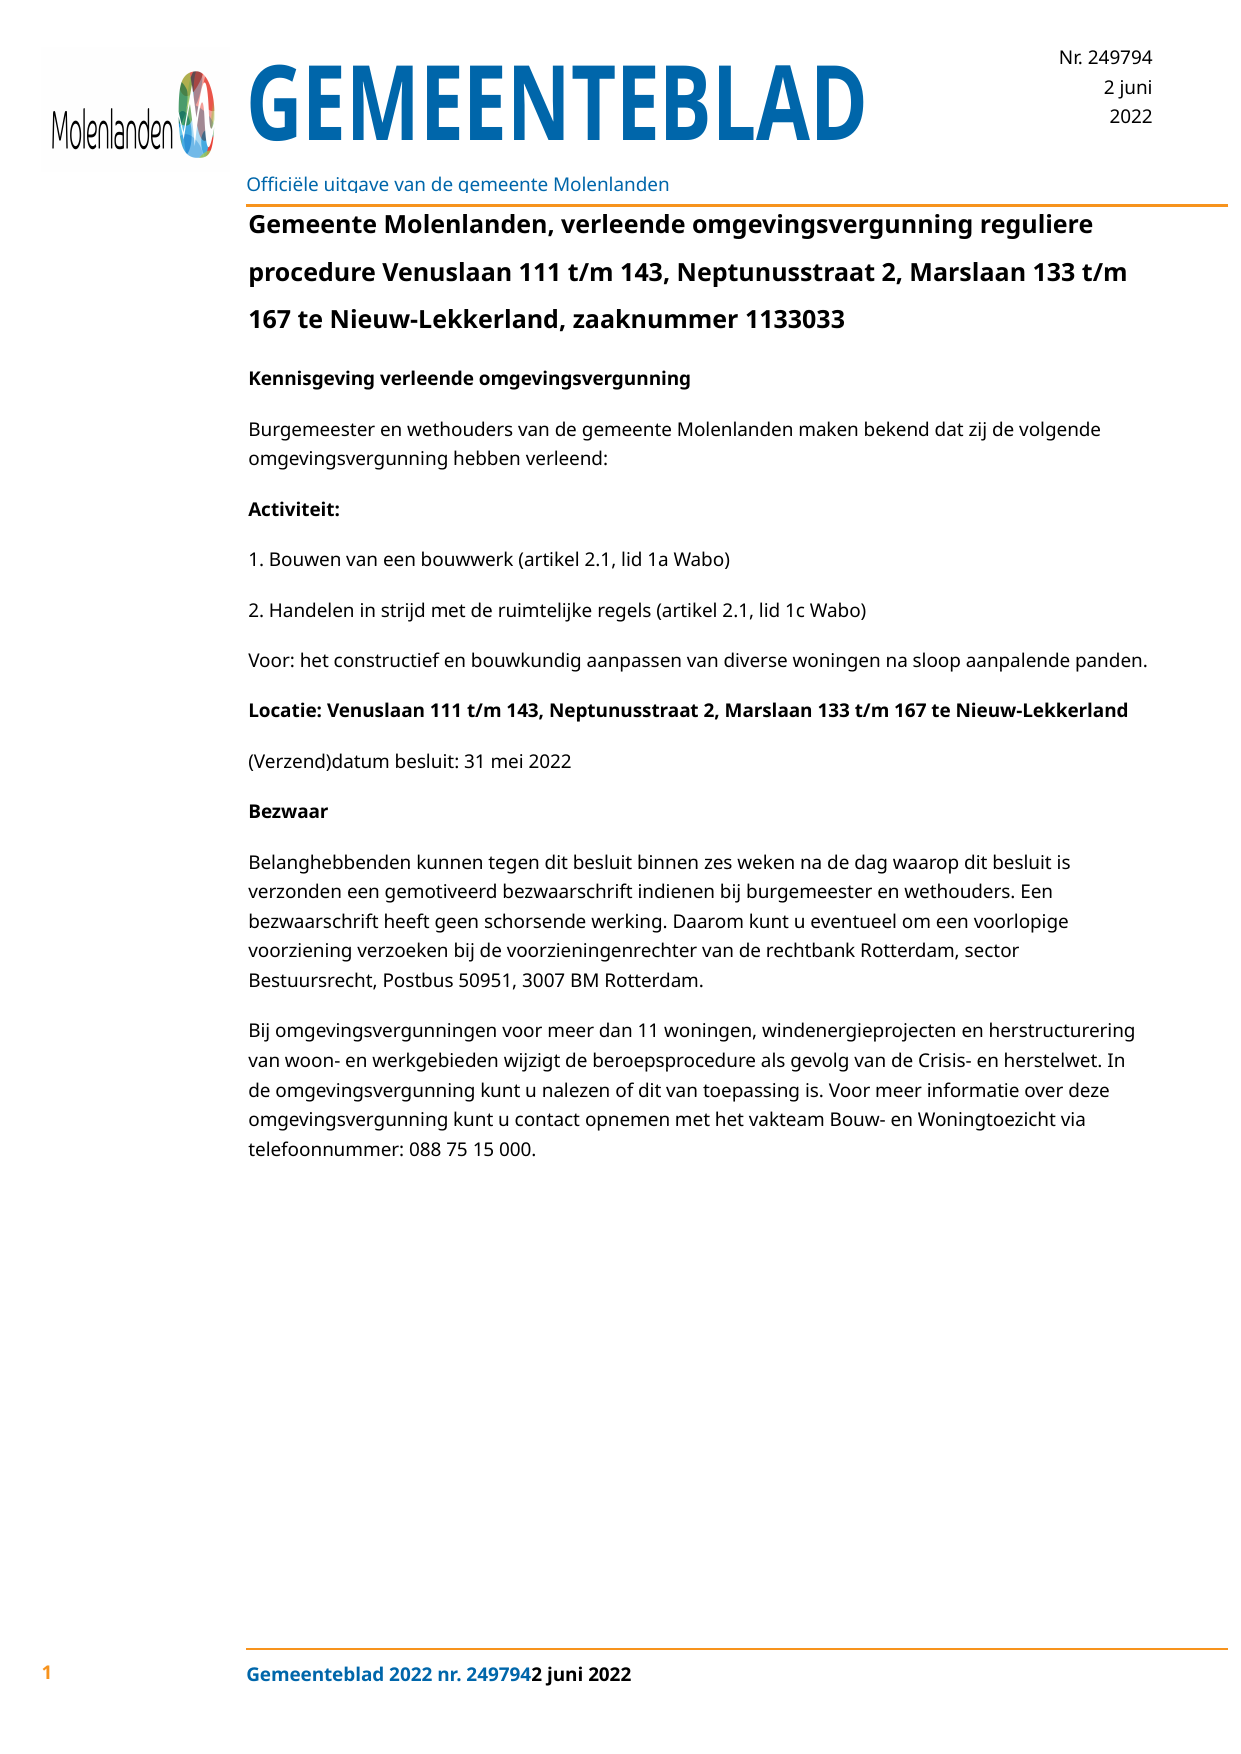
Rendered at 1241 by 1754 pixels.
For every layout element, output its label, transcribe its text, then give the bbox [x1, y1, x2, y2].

text Gemeente Molenlanden, verleende omgevingsvergunning reguliere procedure Venuslaan 111 t/m 143, Neptunusstraat 2, Marslaan 133 t/m 167 te Nieuw-Lekkerland, zaaknummer 1133033 [248, 207, 1152, 336]
text Activiteit: [248, 496, 1152, 522]
text Bij omgevingsvergunningen voor meer dan 11 woningen, windenergieprojecten en herstructurering van woon- en werkgebieden wijzigt de beroepsprocedure als gevolg van de Crisis- en herstelwet. In de omgevingsvergunning kunt u nalezen of dit van toepassing is. Voor meer informatie over deze omgevingsvergunning kunt u contact opnemen met het vakteam Bouw- en Woningtoezicht via telefoonnummer: 088 75 15 000. [248, 1018, 1152, 1162]
text Belanghebbenden kunnen tegen dit besluit binnen zes weken na de dag waarop dit besluit is verzonden een gemotiveerd bezwaarschrift indienen bij burgemeester en wethouders. Een bezwaarschrift heeft geen schorsende werking. Daarom kunt u eventueel om een voorlopige voorziening verzoeken bij de voorzieningenrechter van de rechtbank Rotterdam, sector Bestuursrecht, Postbus 50951, 3007 BM Rotterdam. [248, 849, 1152, 993]
text 2. Handelen in strijd met de ruimtelijke regels (artikel 2.1, lid 1c Wabo) [248, 597, 1152, 622]
text 1. Bouwen van een bouwwerk (artikel 2.1, lid 1a Wabo) [248, 546, 1152, 572]
text Kennisgeving verleende omgevingsvergunning [248, 366, 1152, 391]
text Bezwaar [248, 798, 1152, 824]
text Locatie: Venuslaan 111 t/m 143, Neptunusstraat 2, Marslaan 133 t/m 167 te Nieuw-Lekkerland [248, 698, 1152, 723]
text Burgemeester en wethouders van de gemeente Molenlanden maken bekend dat zij de volgende omgevingsvergunning hebben verleend: [248, 416, 1152, 471]
picture [41, 47, 231, 172]
text Voor: het constructief en bouwkundig aanpassen van diverse woningen na sloop aanpalende panden. [248, 647, 1152, 673]
text (Verzend)datum besluit: 31 mei 2022 [248, 748, 1152, 774]
